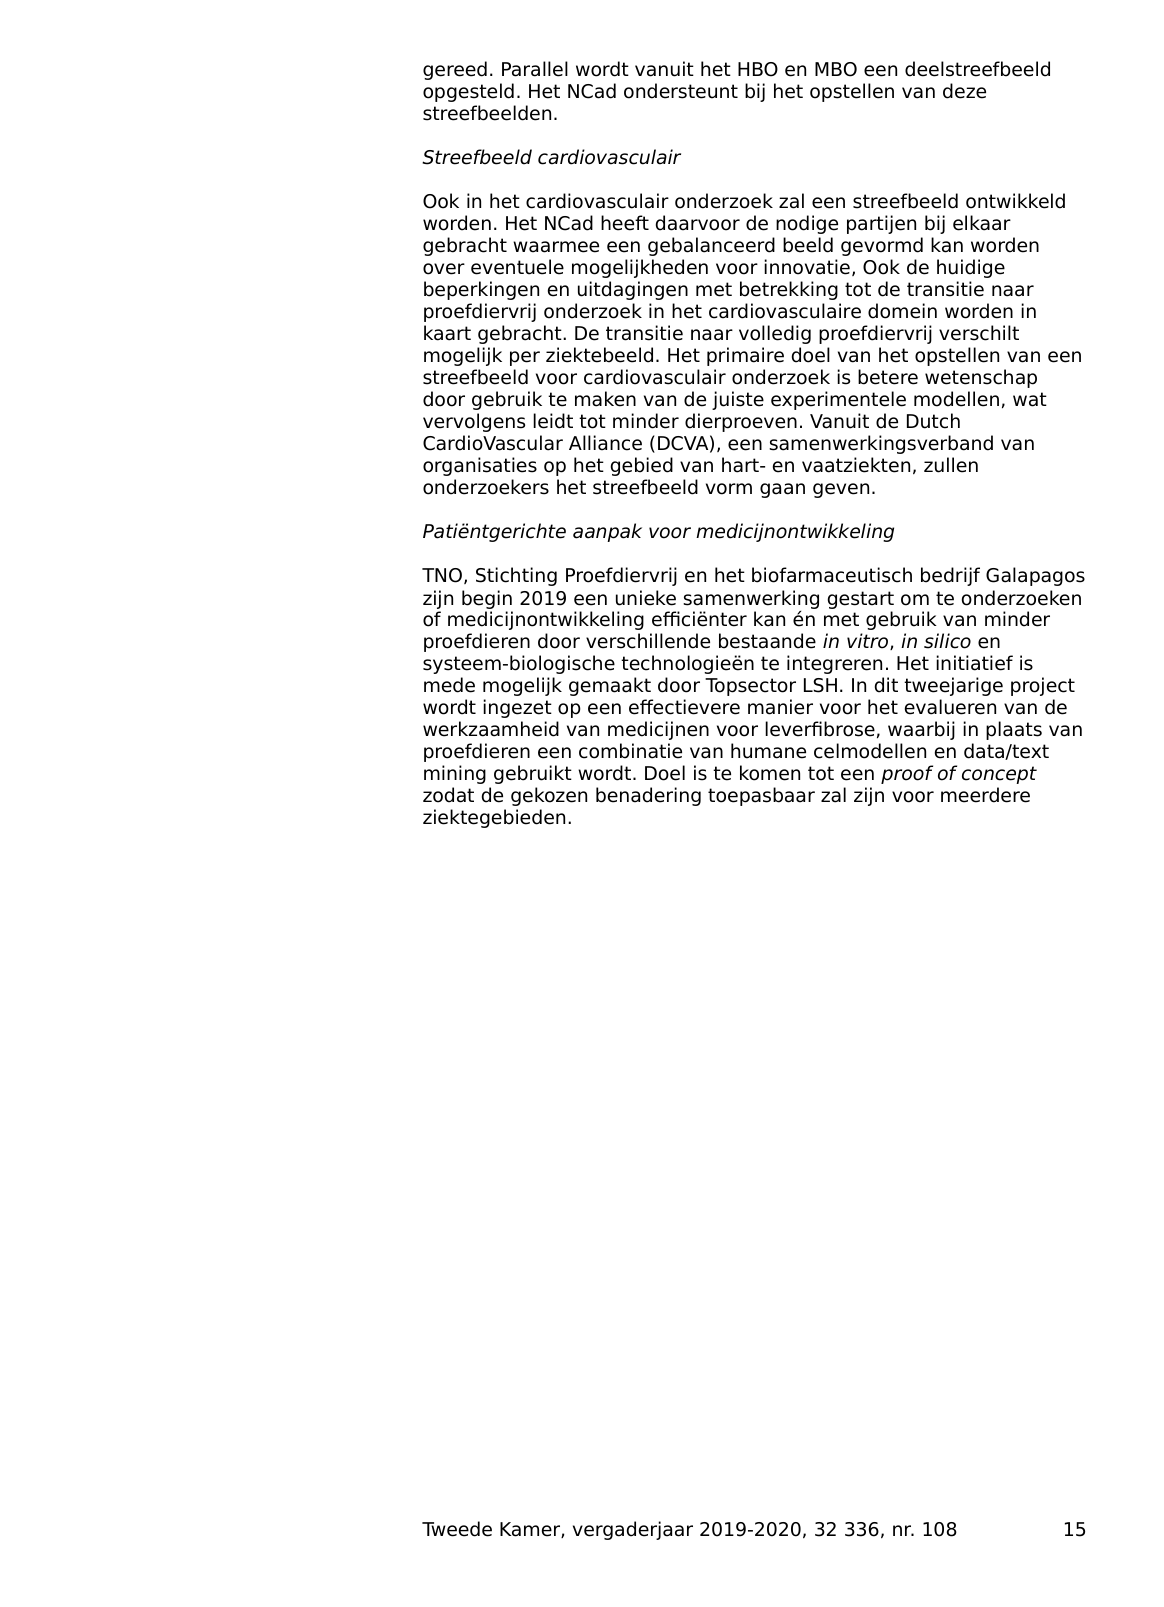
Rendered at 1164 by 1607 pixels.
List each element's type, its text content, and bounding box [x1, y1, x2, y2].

text TNO, Stichting Proefdiervrij en het biofarmaceutisch bedrijf Galapagos zijn begin 2019 een unieke samenwerking gestart om te onderzoeken of medicijnontwikkeling efficiënter kan én met gebruik van minder proefdieren door verschillende bestaande in vitro, in silico en systeem-biologische technologieën te integreren. Het initiatief is mede mogelijk gemaakt door Topsector LSH. In dit tweejarige project wordt ingezet op een effectievere manier voor het evalueren van de werkzaamheid van medicijnen voor leverfibrose, waarbij in plaats van proefdieren een combinatie van humane celmodellen en data/text mining gebruikt wordt. Doel is te komen tot een proof of concept zodat de gekozen benadering toepasbaar zal zijn voor meerdere ziektegebieden. [422, 565, 1087, 829]
subtitle Patiëntgerichte aanpak voor medicijnontwikkeling [422, 521, 1087, 543]
subtitle Streefbeeld cardiovasculair [422, 147, 1087, 169]
text Ook in het cardiovasculair onderzoek zal een streefbeeld ontwikkeld worden. Het NCad heeft daarvoor de nodige partijen bij elkaar gebracht waarmee een gebalanceerd beeld gevormd kan worden over eventuele mogelijkheden voor innovatie, Ook de huidige beperkingen en uitdagingen met betrekking tot de transitie naar proefdiervrij onderzoek in het cardiovasculaire domein worden in kaart gebracht. De transitie naar volledig proefdiervrij verschilt mogelijk per ziektebeeld. Het primaire doel van het opstellen van een streefbeeld voor cardiovasculair onderzoek is betere wetenschap door gebruik te maken van de juiste experimentele modellen, wat vervolgens leidt tot minder dierproeven. Vanuit de Dutch CardioVascular Alliance (DCVA), een samenwerkingsverband van organisaties op het gebied van hart- en vaatziekten, zullen onderzoekers het streefbeeld vorm gaan geven. [422, 191, 1087, 499]
text gereed. Parallel wordt vanuit het HBO en MBO een deelstreefbeeld opgesteld. Het NCad ondersteunt bij het opstellen van deze streefbeelden. [422, 59, 1087, 125]
